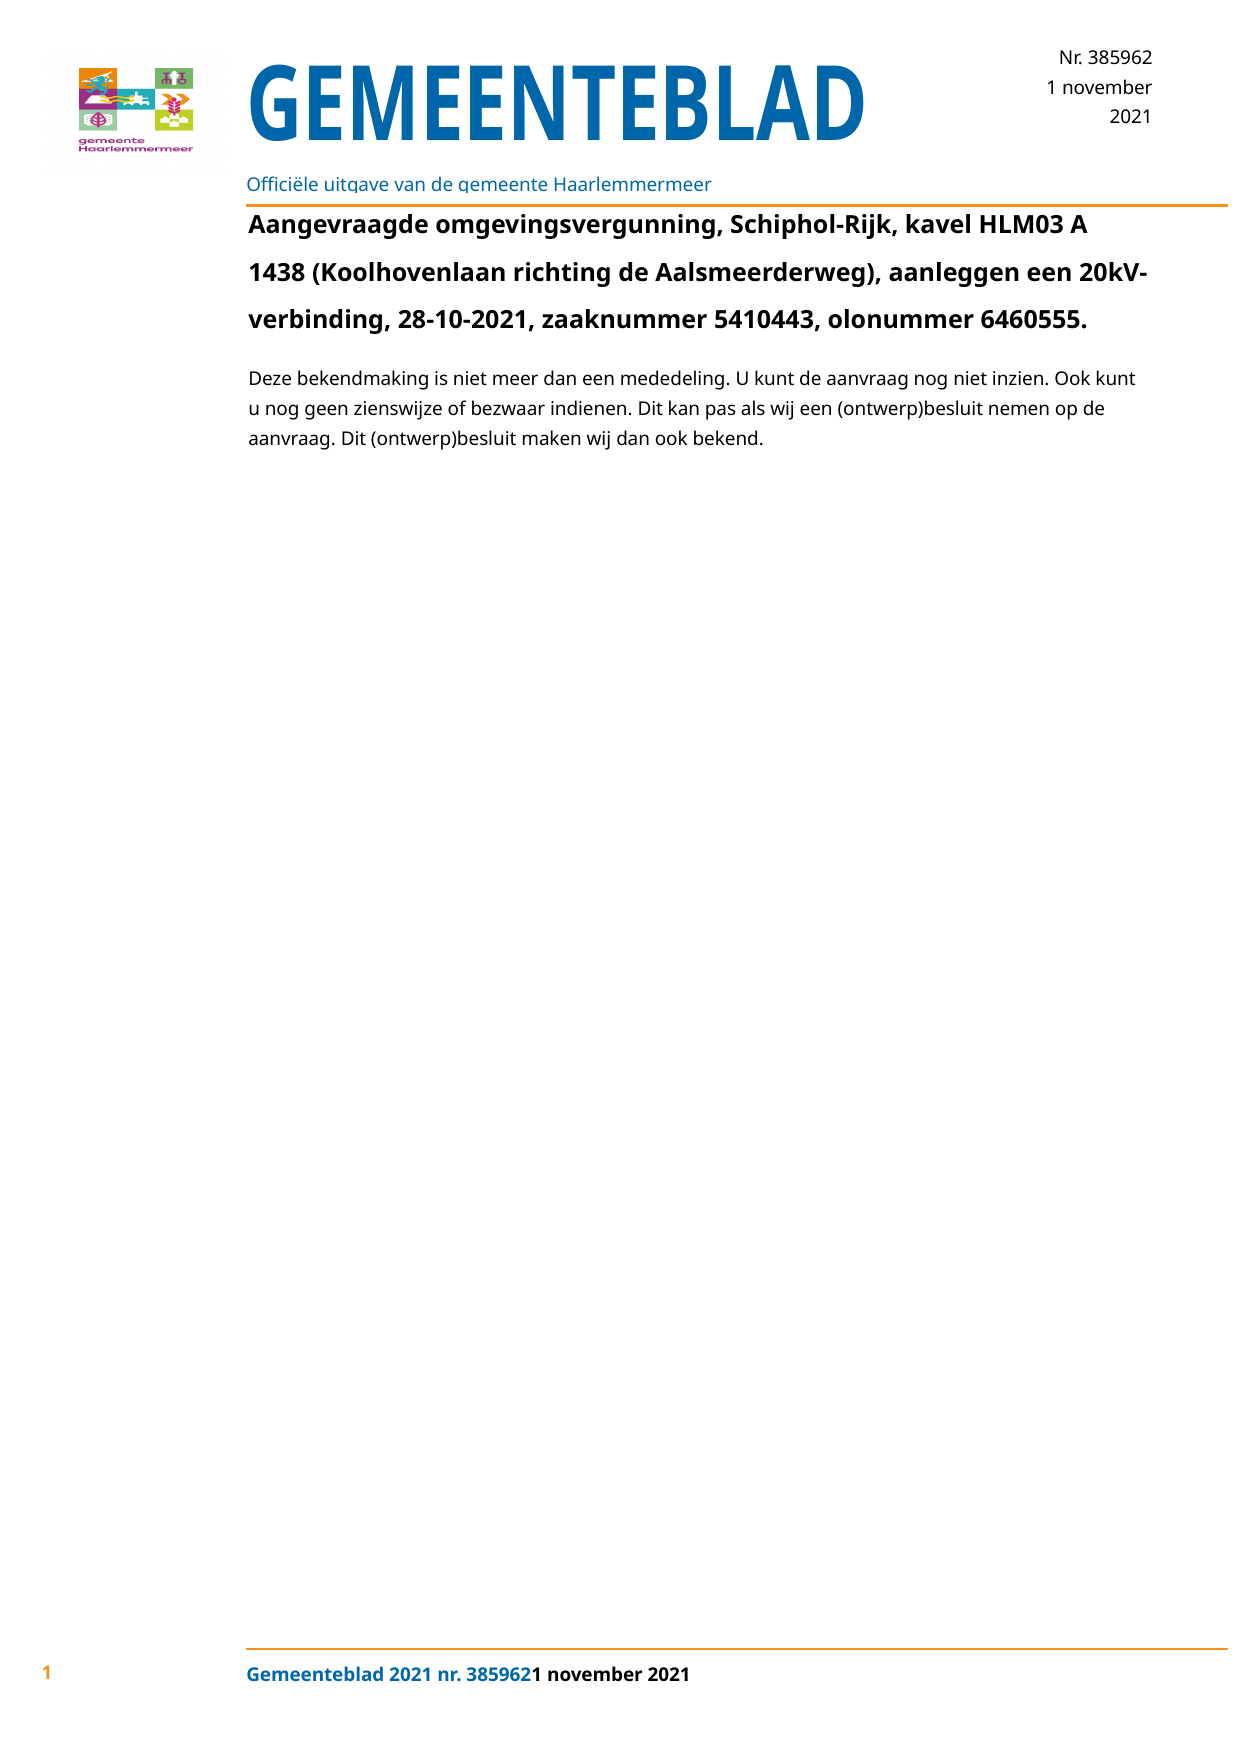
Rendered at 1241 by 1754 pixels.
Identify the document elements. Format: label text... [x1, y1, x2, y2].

text Deze bekendmaking is niet meer dan een mededeling. U kunt de aanvraag nog niet inzien. Ook kunt u nog geen zienswijze of bezwaar indienen. Dit kan pas als wij een (ontwerp)besluit nemen op de aanvraag. Dit (ontwerp)besluit maken wij dan ook bekend. [248, 366, 1152, 450]
picture [41, 47, 231, 172]
text Aangevraagde omgevingsvergunning, Schiphol-Rijk, kavel HLM03 A 1438 (Koolhovenlaan richting de Aalsmeerderweg), aanleggen een 20kV-verbinding, 28-10-2021, zaaknummer 5410443, olonummer 6460555. [248, 207, 1152, 336]
